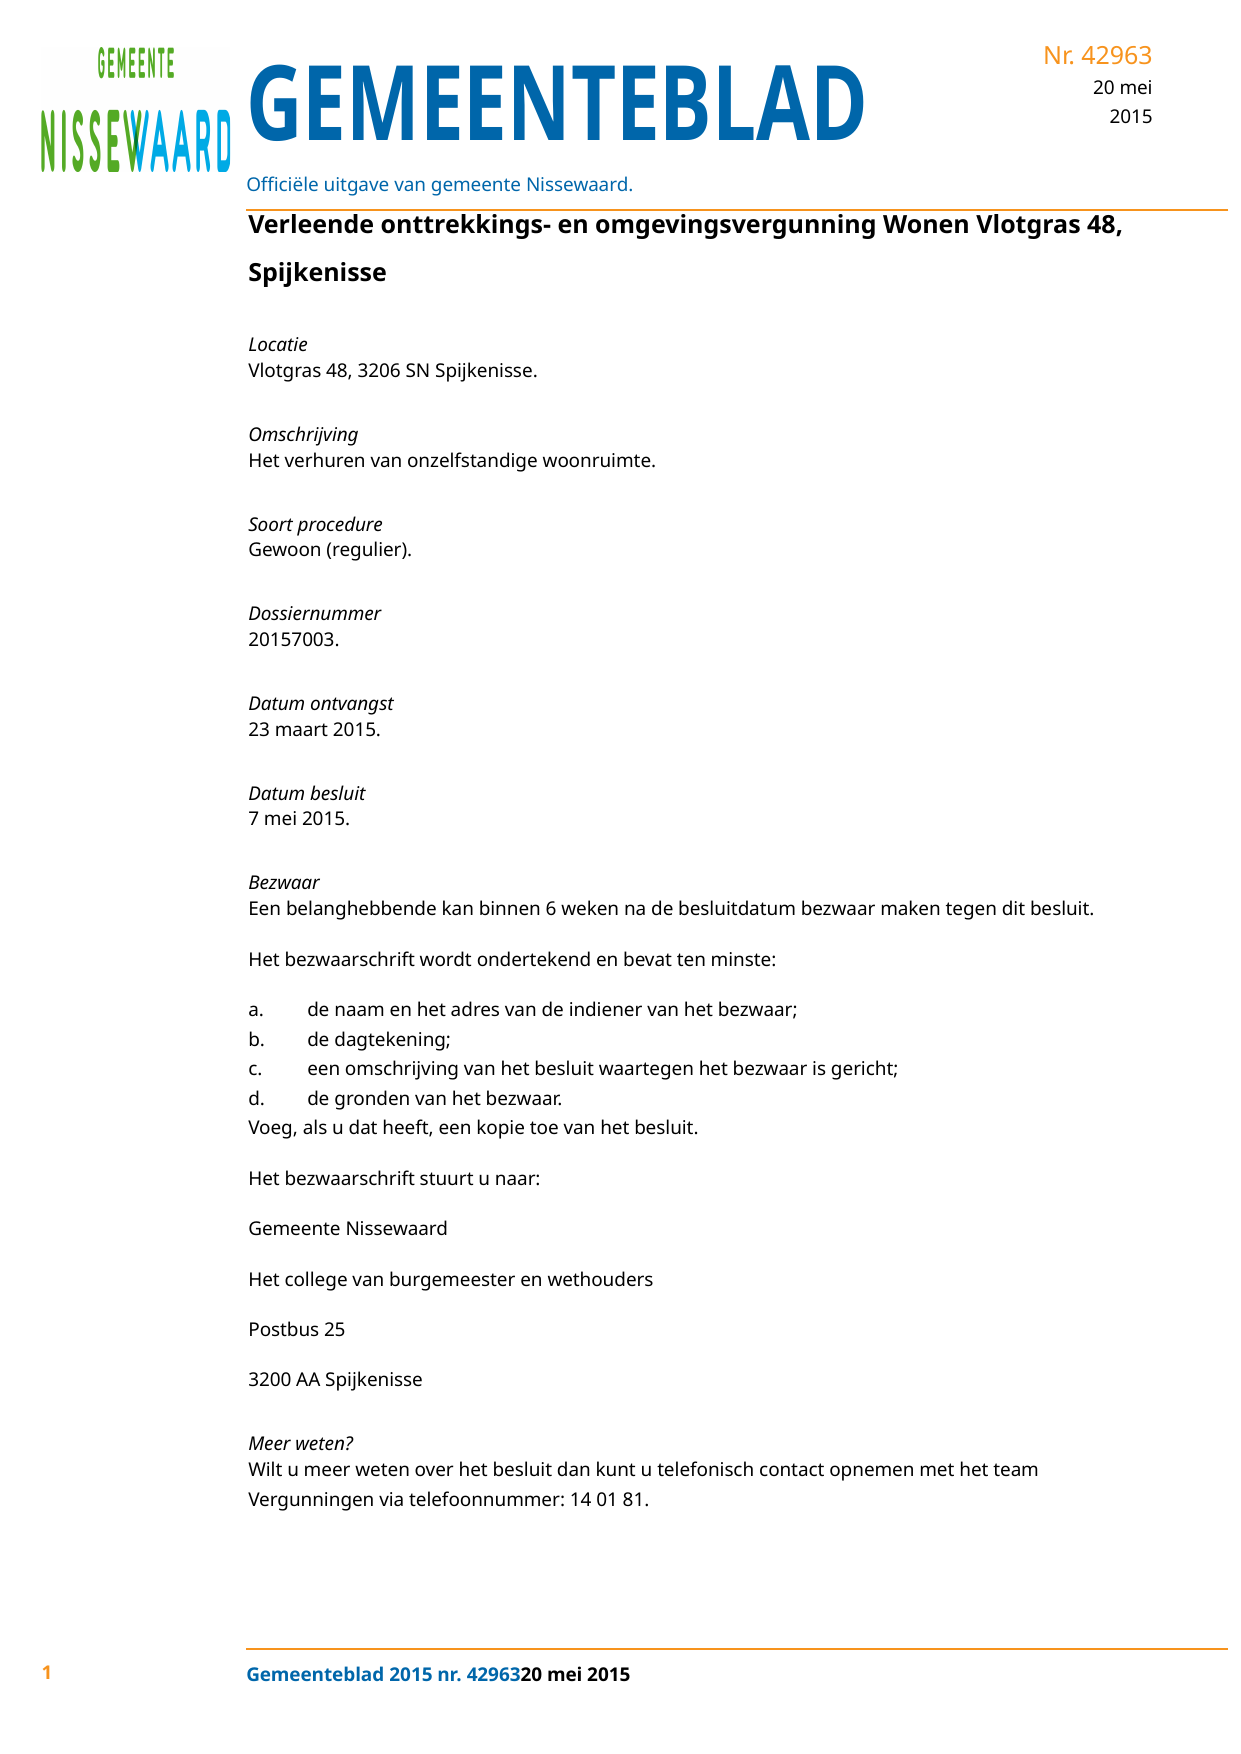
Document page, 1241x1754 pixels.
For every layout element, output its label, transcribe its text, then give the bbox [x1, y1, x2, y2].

text Verleende onttrekkings- en omgevingsvergunning Wonen Vlotgras 48, Spijkenisse [248, 211, 1152, 288]
text Wilt u meer weten over het besluit dan kunt u telefonisch contact opnemen met het team Vergunningen via telefoonnummer: 14 01 81. [248, 1456, 1152, 1512]
text 20157003. [248, 626, 1152, 652]
text Het college van burgemeester en wethouders [248, 1266, 1152, 1291]
text Dossiernummer [248, 601, 1152, 626]
text Een belanghebbende kan binnen 6 weken na de besluitdatum bezwaar maken tegen dit besluit. [248, 895, 1152, 921]
text Vlotgras 48, 3206 SN Spijkenisse. [248, 357, 1152, 383]
picture [201, 122, 206, 138]
text Het bezwaarschrift wordt ondertekend en bevat ten minste: [248, 946, 1152, 971]
text Gemeente Nissewaard [248, 1215, 1152, 1241]
picture [176, 157, 187, 172]
text Datum ontvangst [248, 690, 1152, 716]
list een omschrijving van het besluit waartegen het bezwaar is gericht; [248, 1055, 1152, 1081]
text Bezwaar [248, 869, 1152, 895]
text Omschrijving [248, 421, 1152, 447]
picture [41, 47, 231, 172]
text Meer weten? [248, 1431, 1152, 1456]
text Soort procedure [248, 511, 1152, 537]
list de gronden van het bezwaar. [248, 1085, 1152, 1111]
picture [222, 122, 227, 160]
picture [154, 157, 165, 172]
text Het verhuren van onzelfstandige woonruimte. [248, 447, 1152, 473]
text Postbus 25 [248, 1316, 1152, 1342]
text Voeg, als u dat heeft, een kopie toe van het besluit. [248, 1114, 1152, 1140]
picture [200, 151, 206, 172]
text 23 maart 2015. [248, 716, 1152, 742]
text Het bezwaarschrift stuurt u naar: [248, 1165, 1152, 1191]
text Datum besluit [248, 780, 1152, 806]
text 3200 AA Spijkenisse [248, 1367, 1152, 1392]
text 7 mei 2015. [248, 806, 1152, 831]
text Gewoon (regulier). [248, 537, 1152, 562]
list de dagtekening; [248, 1026, 1152, 1051]
text Locatie [248, 331, 1152, 357]
list de naam en het adres van de indiener van het bezwaar; [248, 996, 1152, 1022]
